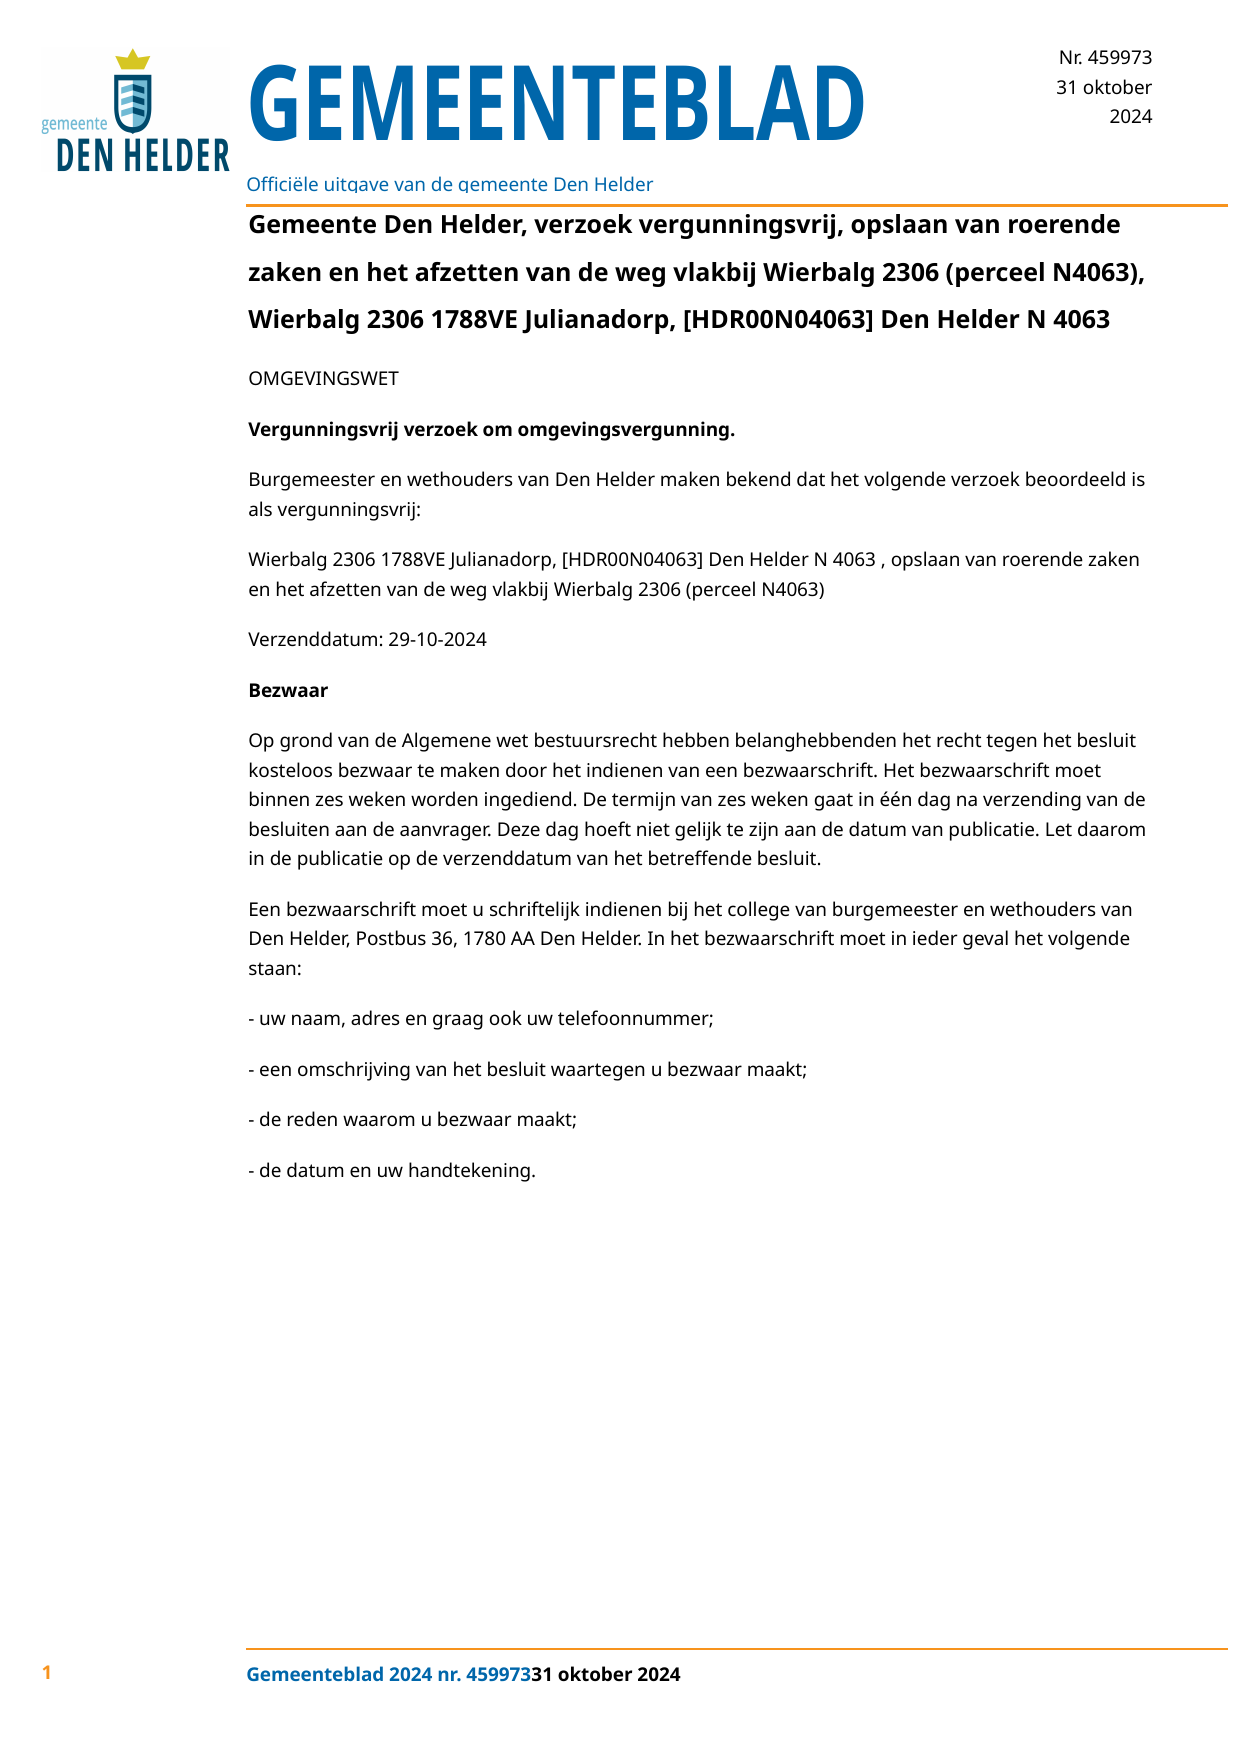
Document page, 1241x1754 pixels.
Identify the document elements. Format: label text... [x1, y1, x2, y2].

picture [41, 47, 231, 172]
text - uw naam, adres en graag ook uw telefoonnummer; [248, 1006, 1152, 1031]
text Bezwaar [248, 677, 1152, 702]
text Verzenddatum: 29-10-2024 [248, 626, 1152, 652]
picture [100, 154, 106, 172]
text Gemeente Den Helder, verzoek vergunningsvrij, opslaan van roerende zaken en het afzetten van de weg vlakbij Wierbalg 2306 (perceel N4063), Wierbalg 2306 1788VE Julianadorp, [HDR00N04063] Den Helder N 4063 [248, 207, 1152, 336]
text OMGEVINGSWET [248, 366, 1152, 391]
text - een omschrijving van het besluit waartegen u bezwaar maakt; [248, 1056, 1152, 1082]
text Een bezwaarschrift moet u schriftelijk indienen bij het college van burgemeester en wethouders van Den Helder, Postbus 36, 1780 AA Den Helder. In het bezwaarschrift moet in ieder geval het volgende staan: [248, 896, 1152, 981]
text Op grond van de Algemene wet bestuursrecht hebben belanghebbenden het recht tegen het besluit kosteloos bezwaar te maken door het indienen van een bezwaarschrift. Het bezwaarschrift moet binnen zes weken worden ingediend. De termijn van zes weken gaat in één dag na verzending van de besluiten aan de aanvrager. Deze dag hoeft niet gelijk te zijn aan de datum van publicatie. Let daarom in de publicatie op de verzenddatum van het betreffende besluit. [248, 727, 1152, 871]
picture [220, 160, 224, 172]
text Burgemeester en wethouders van Den Helder maken bekend dat het volgende verzoek beoordeeld is als vergunningsvrij: [248, 466, 1152, 522]
text - de datum en uw handtekening. [248, 1157, 1152, 1182]
picture [63, 144, 68, 165]
picture [130, 157, 135, 172]
text Vergunningsvrij verzoek om omgevingsvergunning. [248, 416, 1152, 442]
text Wierbalg 2306 1788VE Julianadorp, [HDR00N04063] Den Helder N 4063 , opslaan van roerende zaken en het afzetten van de weg vlakbij Wierbalg 2306 (perceel N4063) [248, 546, 1152, 602]
text - de reden waarom u bezwaar maakt; [248, 1106, 1152, 1132]
picture [182, 144, 187, 165]
